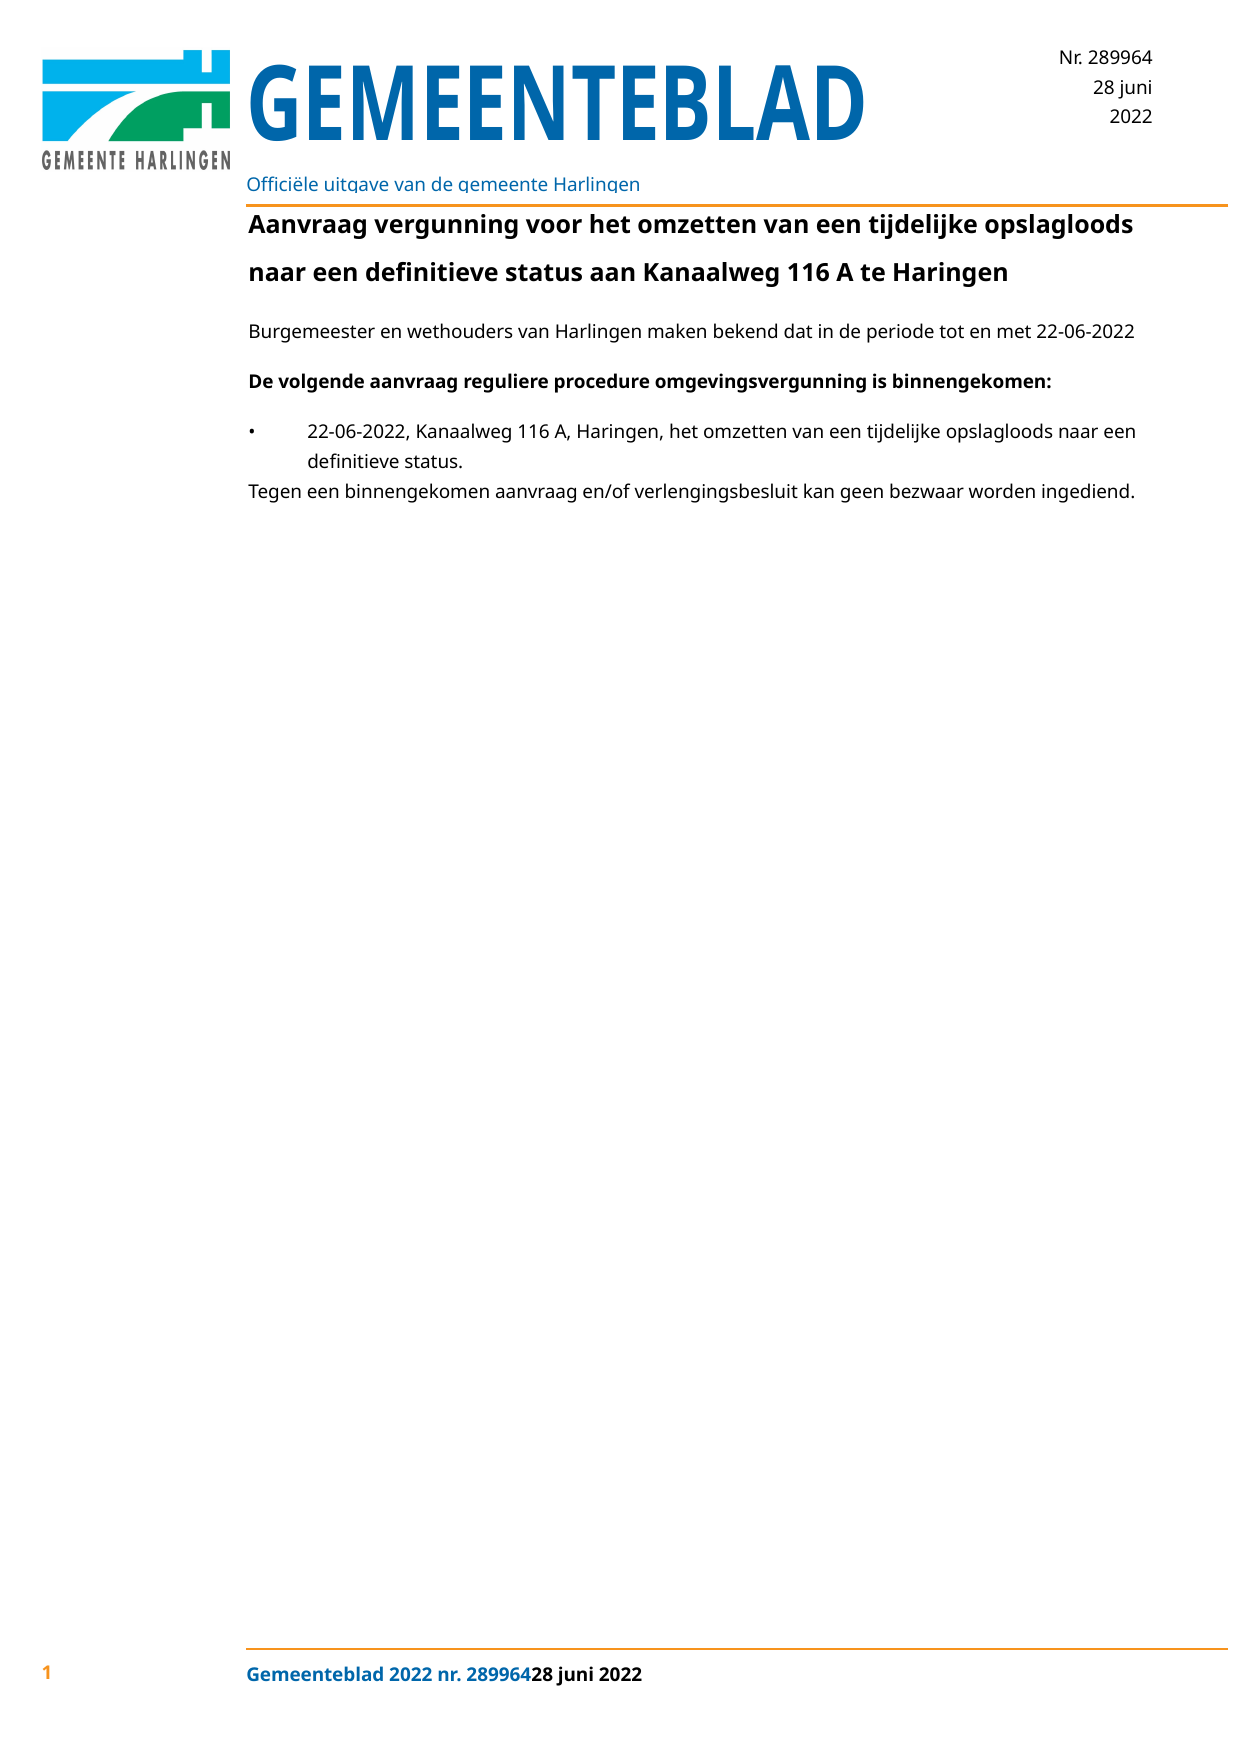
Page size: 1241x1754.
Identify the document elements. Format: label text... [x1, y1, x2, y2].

text Tegen een binnengekomen aanvraag en/of verlengingsbesluit kan geen bezwaar worden ingediend. [248, 478, 1152, 504]
text Aanvraag vergunning voor het omzetten van een tijdelijke opslagloods naar een definitieve status aan Kanaalweg 116 A te Haringen [248, 207, 1152, 288]
text Burgemeester en wethouders van Harlingen maken bekend dat in de periode tot en met 22-06-2022 [248, 318, 1152, 344]
list 22-06-2022, Kanaalweg 116 A, Haringen, het omzetten van een tijdelijke opslagloods naar een definitieve status. [248, 419, 1152, 474]
text De volgende aanvraag reguliere procedure omgevingsvergunning is binnengekomen: [248, 368, 1152, 394]
picture [41, 47, 231, 172]
